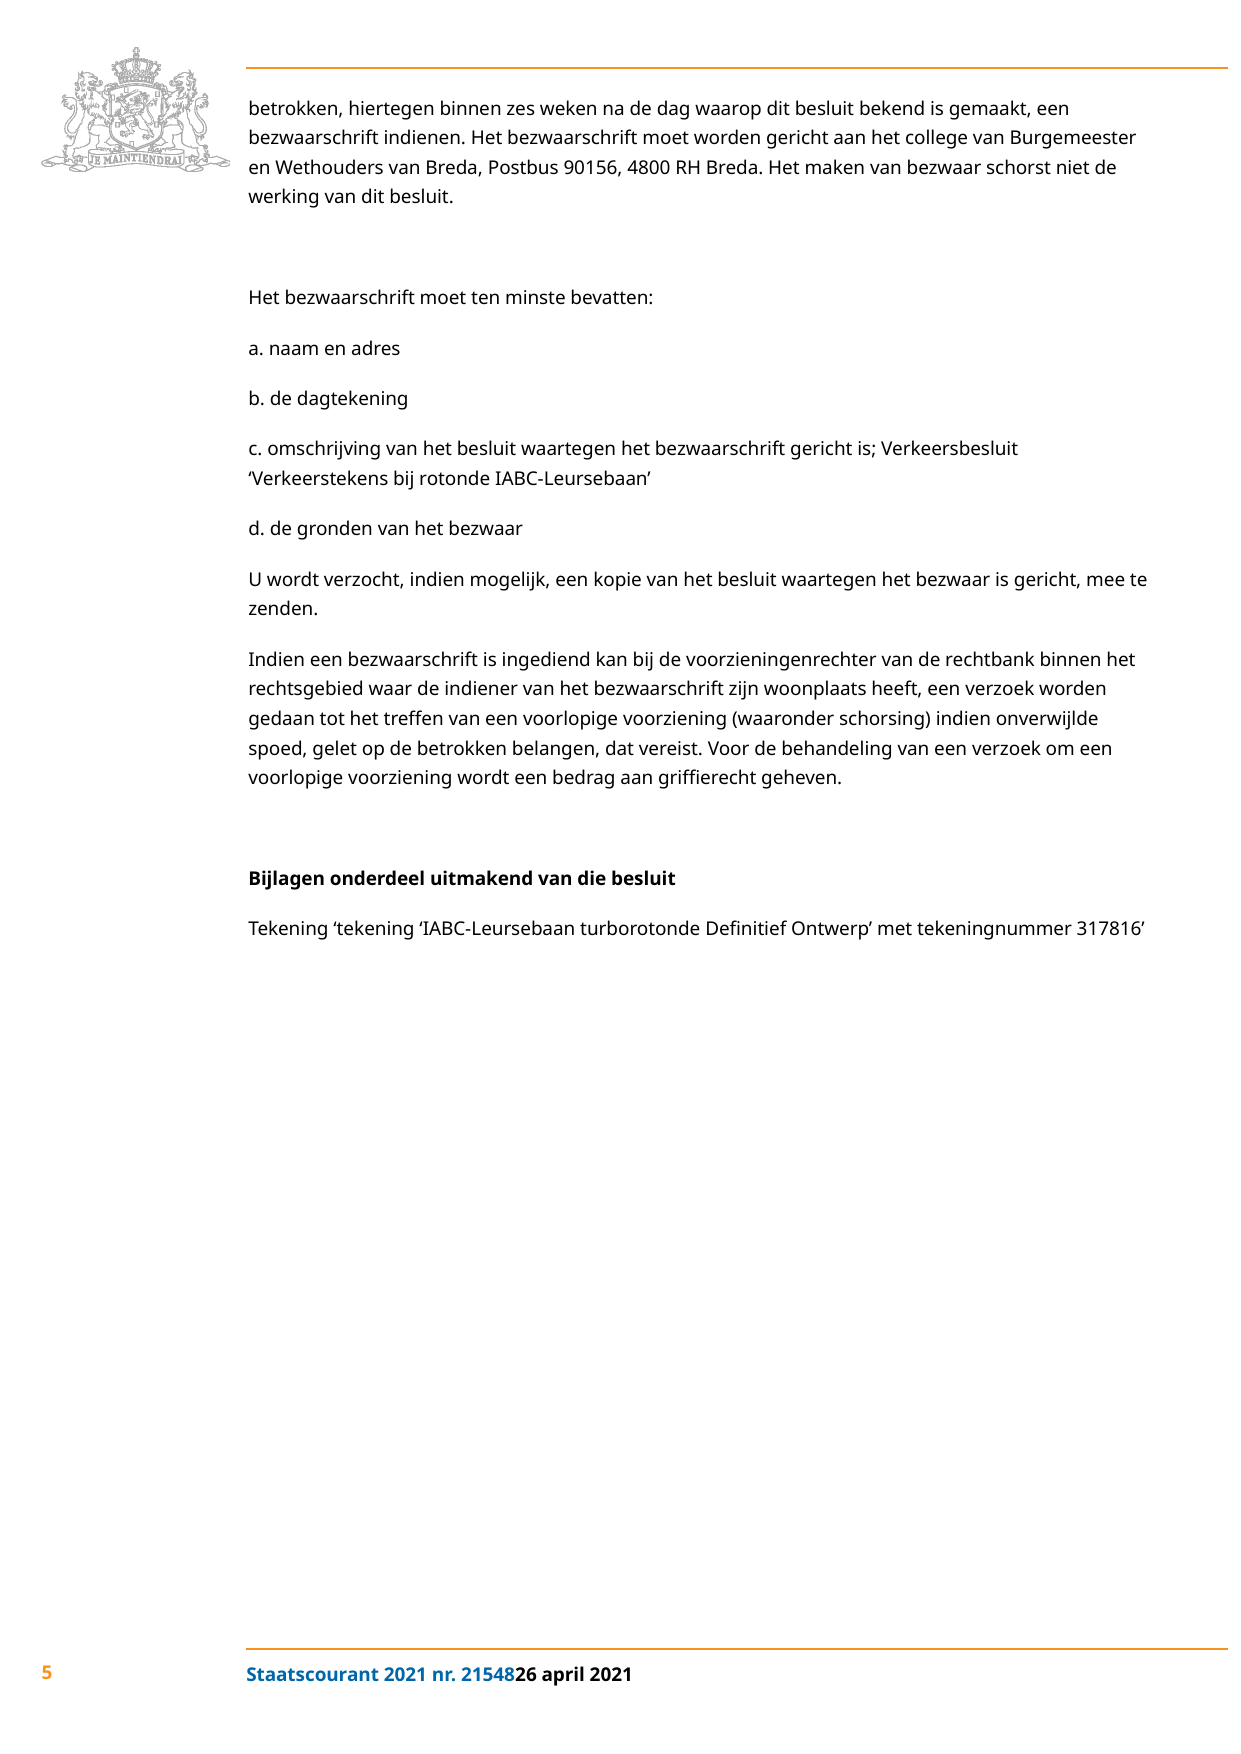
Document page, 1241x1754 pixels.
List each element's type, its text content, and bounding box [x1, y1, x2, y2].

text Het bezwaarschrift moet ten minste bevatten: [248, 284, 1152, 310]
text Indien een bezwaarschrift is ingediend kan bij de voorzieningenrechter van de rechtbank binnen het rechtsgebied waar de indiener van het bezwaarschrift zijn woonplaats heeft, een verzoek worden gedaan tot het treffen van een voorlopige voorziening (waaronder schorsing) indien onverwijlde spoed, gelet op de betrokken belangen, dat vereist. Voor de behandeling van een verzoek om een voorlopige voorziening wordt een bedrag aan griffierecht geheven. [248, 646, 1152, 790]
text b. de dagtekening [248, 385, 1152, 411]
text c. omschrijving van het besluit waartegen het bezwaarschrift gericht is; Verkeersbesluit ‘Verkeerstekens bij rotonde IABC-Leursebaan’ [248, 436, 1152, 491]
text d. de gronden van het bezwaar [248, 516, 1152, 541]
text U wordt verzocht, indien mogelijk, een kopie van het besluit waartegen het bezwaar is gericht, mee te zenden. [248, 566, 1152, 621]
text a. naam en adres [248, 335, 1152, 361]
picture [41, 47, 231, 172]
text betrokken, hiertegen binnen zes weken na de dag waarop dit besluit bekend is gemaakt, een bezwaarschrift indienen. Het bezwaarschrift moet worden gericht aan het college van Burgemeester en Wethouders van Breda, Postbus 90156, 4800 RH Breda. Het maken van bezwaar schorst niet de werking van dit besluit. [248, 95, 1152, 209]
text Tekening ‘tekening ‘IABC-Leursebaan turborotonde Definitief Ontwerp’ met tekeningnummer 317816’ [248, 916, 1152, 941]
text Bijlagen onderdeel uitmakend van die besluit [248, 865, 1152, 891]
